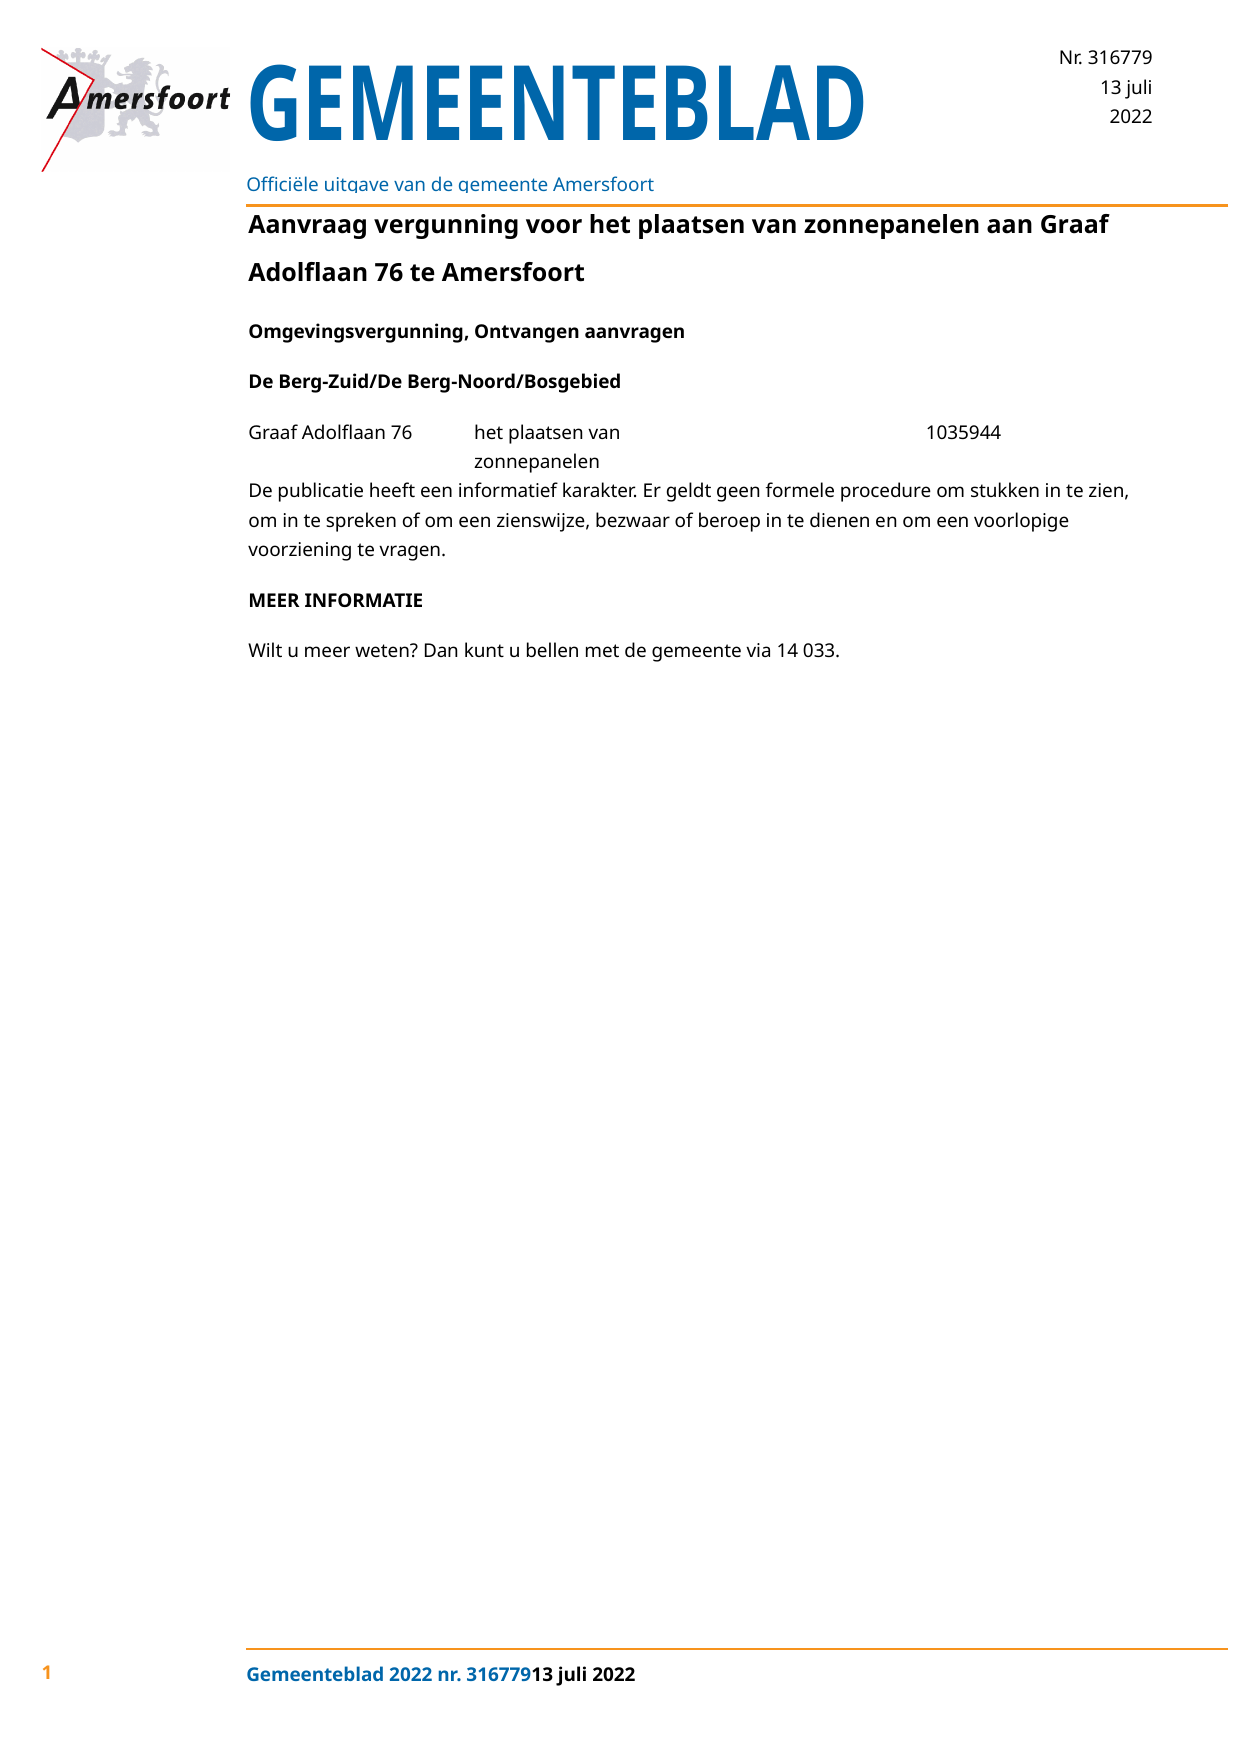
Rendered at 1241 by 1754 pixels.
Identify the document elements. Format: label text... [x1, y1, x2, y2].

text Omgevingsvergunning, Ontvangen aanvragen [248, 318, 1152, 344]
text Wilt u meer weten? Dan kunt u bellen met de gemeente via 14 033. [248, 637, 1152, 663]
text De Berg-Zuid/De Berg-Noord/Bosgebied [248, 368, 1152, 394]
table_header Graaf Adolflaan 76 [248, 419, 474, 474]
picture [41, 47, 231, 172]
text MEER INFORMATIE [248, 587, 1152, 613]
text Aanvraag vergunning voor het plaatsen van zonnepanelen aan Graaf Adolflaan 76 te Amersfoort [248, 207, 1152, 288]
table_header het plaatsen van zonnepanelen [474, 419, 700, 474]
text De publicatie heeft een informatief karakter. Er geldt geen formele procedure om stukken in te zien, om in te spreken of om een zienswijze, bezwaar of beroep in te dienen en om een voorlopige voorziening te vragen. [248, 477, 1152, 562]
table_header 1035944 [926, 419, 1152, 474]
table_header [700, 419, 926, 474]
